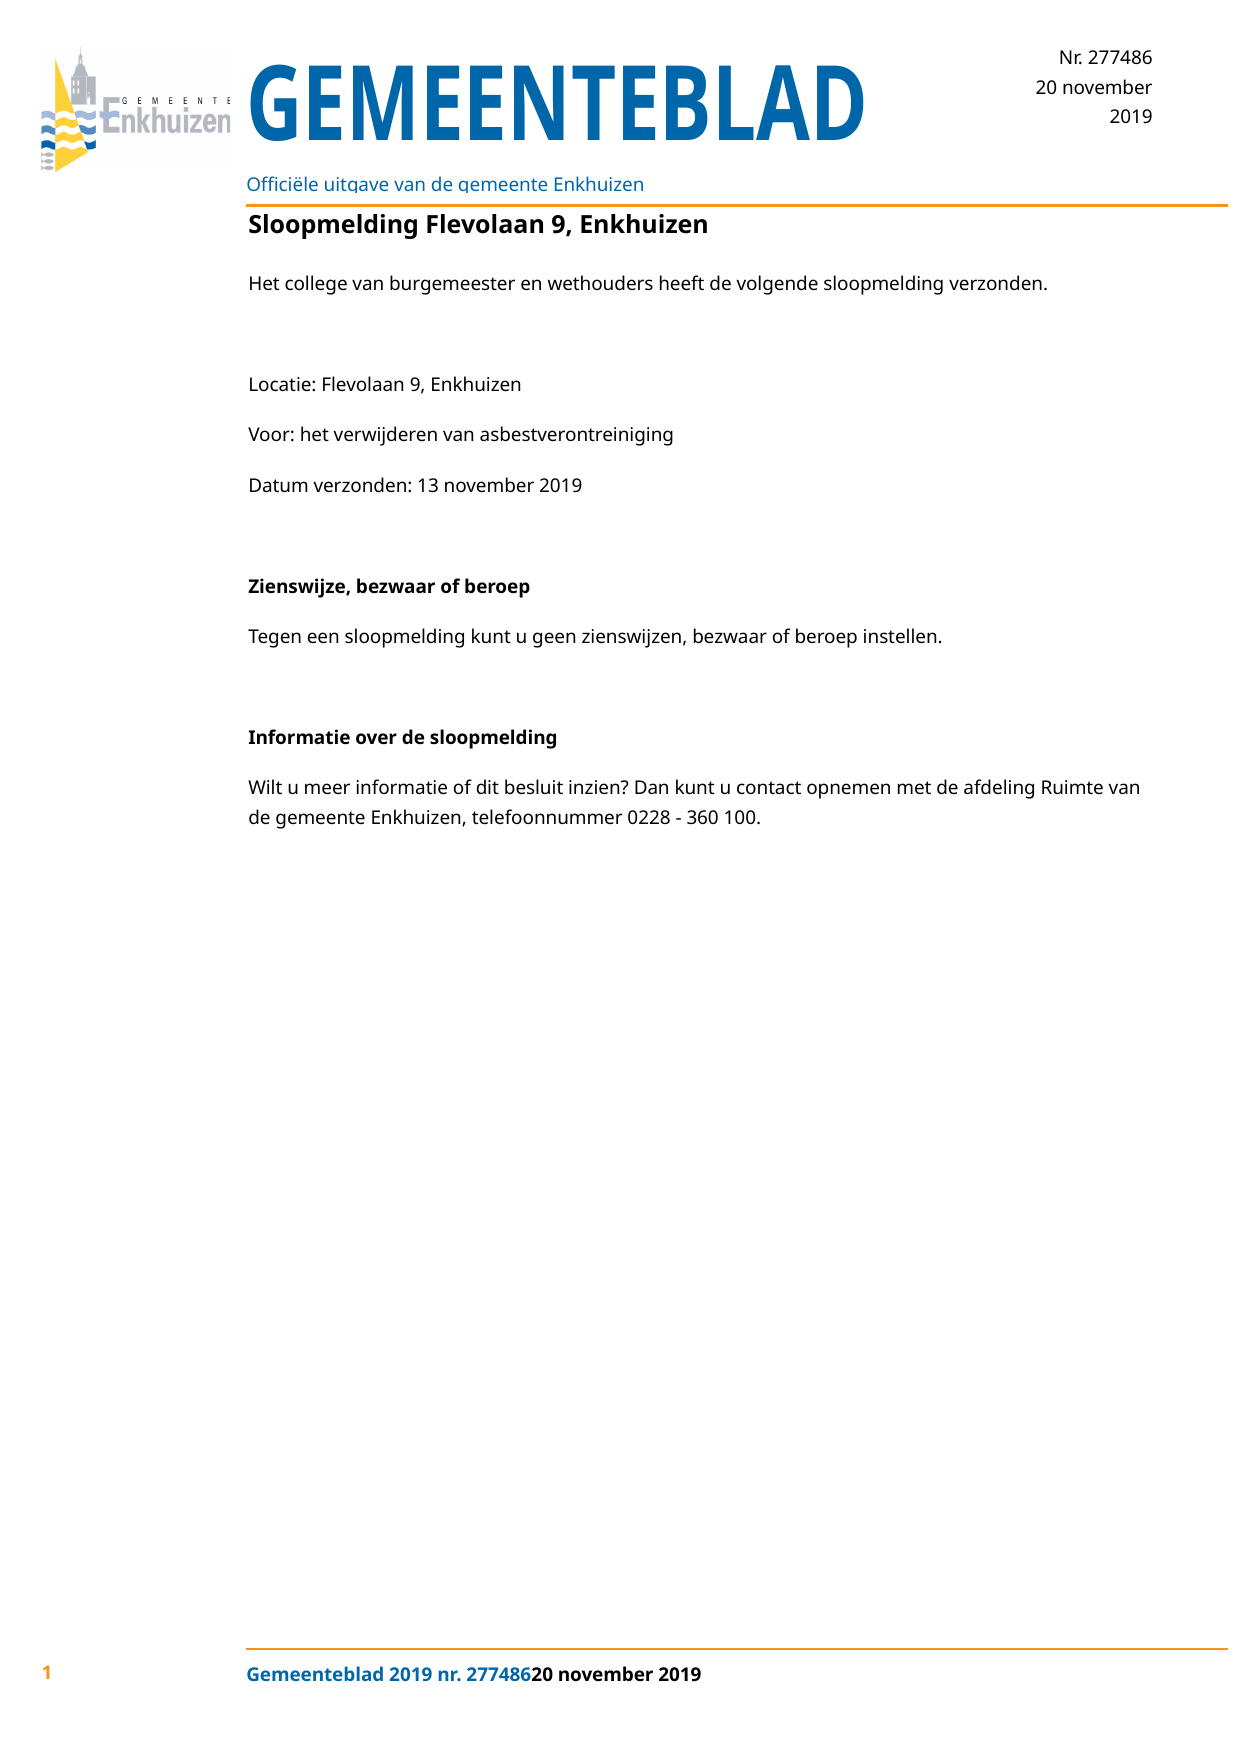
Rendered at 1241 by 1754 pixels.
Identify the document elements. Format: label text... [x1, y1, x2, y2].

text Locatie: Flevolaan 9, Enkhuizen [248, 371, 1152, 397]
text Datum verzonden: 13 november 2019 [248, 472, 1152, 498]
text Sloopmelding Flevolaan 9, Enkhuizen [248, 207, 1152, 241]
picture [41, 47, 231, 172]
text Het college van burgemeester en wethouders heeft de volgende sloopmelding verzonden. [248, 270, 1152, 296]
text Voor: het verwijderen van asbestverontreiniging [248, 422, 1152, 447]
text Zienswijze, bezwaar of beroep [248, 573, 1152, 598]
text Informatie over de sloopmelding [248, 724, 1152, 750]
text Tegen een sloopmelding kunt u geen zienswijzen, bezwaar of beroep instellen. [248, 623, 1152, 649]
text Wilt u meer informatie of dit besluit inzien? Dan kunt u contact opnemen met de afdeling Ruimte van de gemeente Enkhuizen, telefoonnummer 0228 - 360 100. [248, 774, 1152, 830]
